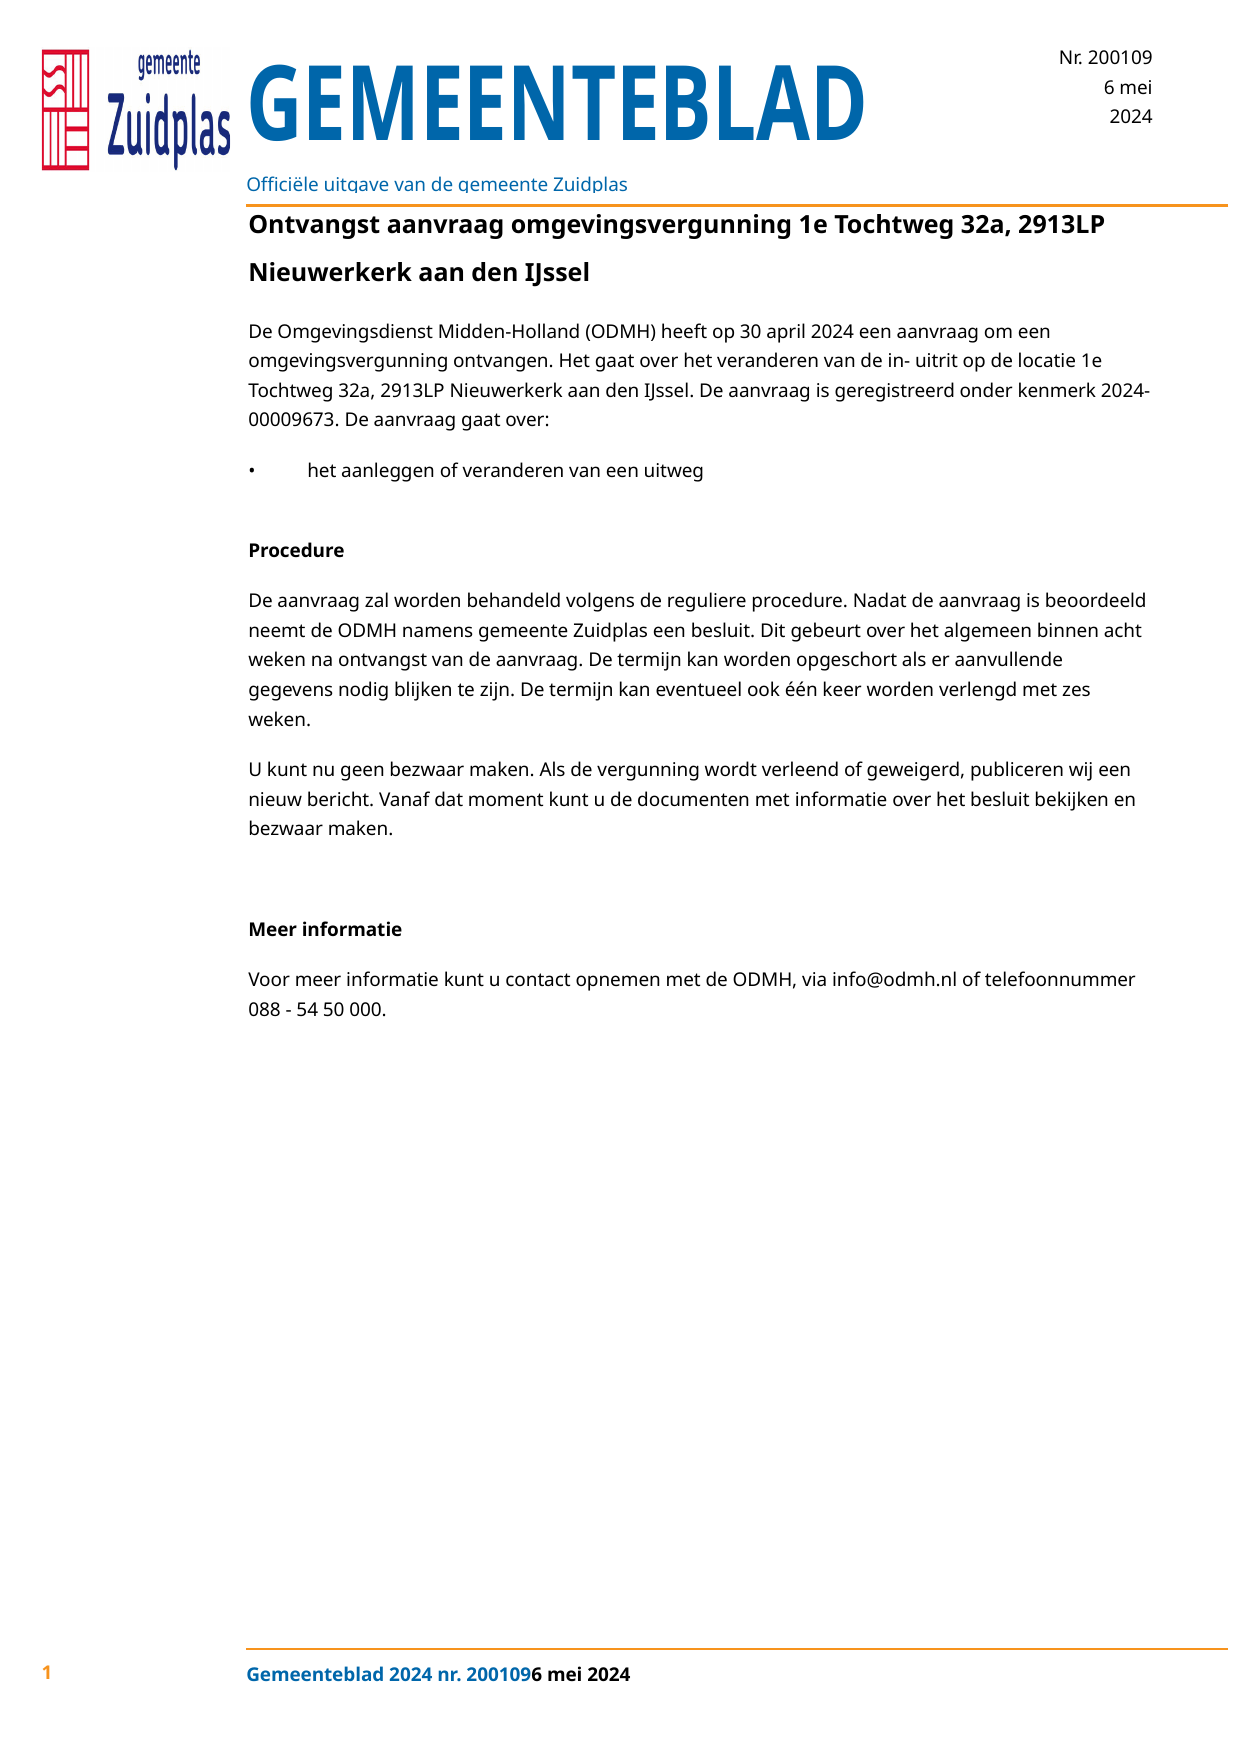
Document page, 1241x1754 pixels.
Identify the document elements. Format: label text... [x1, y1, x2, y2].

text Meer informatie [248, 916, 1152, 942]
text Procedure [248, 537, 1152, 563]
picture [41, 47, 231, 172]
text U kunt nu geen bezwaar maken. Als de vergunning wordt verleend of geweigerd, publiceren wij een nieuw bericht. Vanaf dat moment kunt u de documenten met informatie over het besluit bekijken en bezwaar maken. [248, 756, 1152, 841]
text Voor meer informatie kunt u contact opnemen met de ODMH, via info@odmh.nl of telefoonnummer 088 - 54 50 000. [248, 967, 1152, 1022]
list het aanleggen of veranderen van een uitweg [248, 457, 1152, 483]
text Ontvangst aanvraag omgevingsvergunning 1e Tochtweg 32a, 2913LP Nieuwerkerk aan den IJssel [248, 207, 1152, 288]
text De aanvraag zal worden behandeld volgens de reguliere procedure. Nadat de aanvraag is beoordeeld neemt de ODMH namens gemeente Zuidplas een besluit. Dit gebeurt over het algemeen binnen acht weken na ontvangst van de aanvraag. De termijn kan worden opgeschort als er aanvullende gegevens nodig blijken te zijn. De termijn kan eventueel ook één keer worden verlengd met zes weken. [248, 587, 1152, 732]
text De Omgevingsdienst Midden-Holland (ODMH) heeft op 30 april 2024 een aanvraag om een omgevingsvergunning ontvangen. Het gaat over het veranderen van de in- uitrit op de locatie 1e Tochtweg 32a, 2913LP Nieuwerkerk aan den IJssel. De aanvraag is geregistreerd onder kenmerk 2024-00009673. De aanvraag gaat over: [248, 318, 1152, 432]
